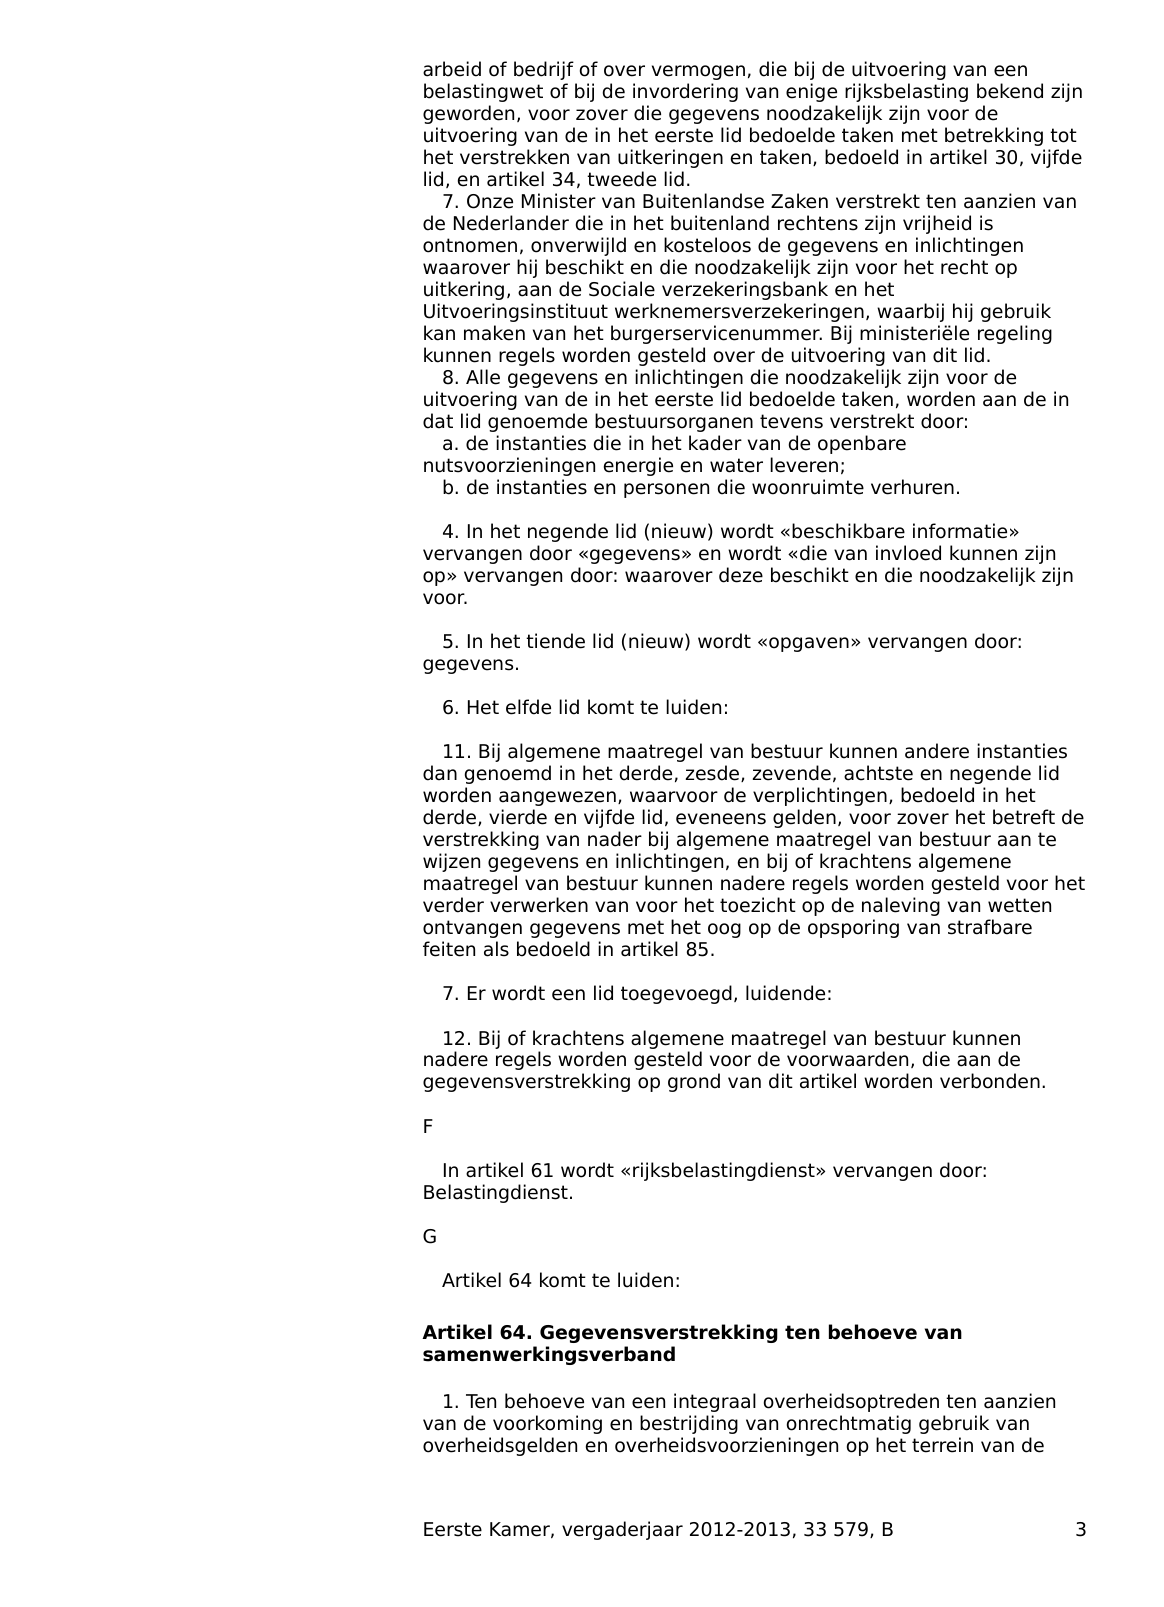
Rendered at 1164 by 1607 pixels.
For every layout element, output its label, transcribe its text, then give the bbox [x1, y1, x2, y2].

subtitle Artikel 64. Gegevensverstrekking ten behoeve van samenwerkingsverband [422, 1322, 1087, 1366]
text 4. In het negende lid (nieuw) wordt «beschikbare informatie» vervangen door «gegevens» en wordt «die van invloed kunnen zijn op» vervangen door: waarover deze beschikt en die noodzakelijk zijn voor. [422, 521, 1087, 609]
text 6. Het elfde lid komt te luiden: [422, 697, 1087, 719]
text In artikel 61 wordt «rijksbelastingdienst» vervangen door: Belastingdienst. [422, 1160, 1087, 1204]
text G [422, 1226, 1087, 1248]
text a. de instanties die in het kader van de openbare nutsvoorzieningen energie en water leveren; [422, 433, 1087, 477]
text 5. In het tiende lid (nieuw) wordt «opgaven» vervangen door: gegevens. [422, 631, 1087, 675]
text 7. Er wordt een lid toegevoegd, luidende: [422, 983, 1087, 1005]
text 7. Onze Minister van Buitenlandse Zaken verstrekt ten aanzien van de Nederlander die in het buitenland rechtens zijn vrijheid is ontnomen, onverwijld en kosteloos de gegevens en inlichtingen waarover hij beschikt en die noodzakelijk zijn voor het recht op uitkering, aan de Sociale verzekeringsbank en het Uitvoeringsinstituut werknemersverzekeringen, waarbij hij gebruik kan maken van het burgerservicenummer. Bij ministeriële regeling kunnen regels worden gesteld over de uitvoering van dit lid. [422, 191, 1087, 367]
text arbeid of bedrijf of over vermogen, die bij de uitvoering van een belastingwet of bij de invordering van enige rijksbelasting bekend zijn geworden, voor zover die gegevens noodzakelijk zijn voor de uitvoering van de in het eerste lid bedoelde taken met betrekking tot het verstrekken van uitkeringen en taken, bedoeld in artikel 30, vijfde lid, en artikel 34, tweede lid. [422, 59, 1087, 191]
text 11. Bij algemene maatregel van bestuur kunnen andere instanties dan genoemd in het derde, zesde, zevende, achtste en negende lid worden aangewezen, waarvoor de verplichtingen, bedoeld in het derde, vierde en vijfde lid, eveneens gelden, voor zover het betreft de verstrekking van nader bij algemene maatregel van bestuur aan te wijzen gegevens en inlichtingen, en bij of krachtens algemene maatregel van bestuur kunnen nadere regels worden gesteld voor het verder verwerken van voor het toezicht op de naleving van wetten ontvangen gegevens met het oog op de opsporing van strafbare feiten als bedoeld in artikel 85. [422, 741, 1087, 961]
text Artikel 64 komt te luiden: [422, 1270, 1087, 1292]
text 12. Bij of krachtens algemene maatregel van bestuur kunnen nadere regels worden gesteld voor de voorwaarden, die aan de gegevensverstrekking op grond van dit artikel worden verbonden. [422, 1027, 1087, 1093]
text 1. Ten behoeve van een integraal overheidsoptreden ten aanzien van de voorkoming en bestrijding van onrechtmatig gebruik van overheidsgelden en overheidsvoorzieningen op het terrein van de [422, 1391, 1087, 1457]
text 8. Alle gegevens en inlichtingen die noodzakelijk zijn voor de uitvoering van de in het eerste lid bedoelde taken, worden aan de in dat lid genoemde bestuursorganen tevens verstrekt door: [422, 367, 1087, 433]
text F [422, 1116, 1087, 1137]
text b. de instanties en personen die woonruimte verhuren. [422, 477, 1087, 499]
